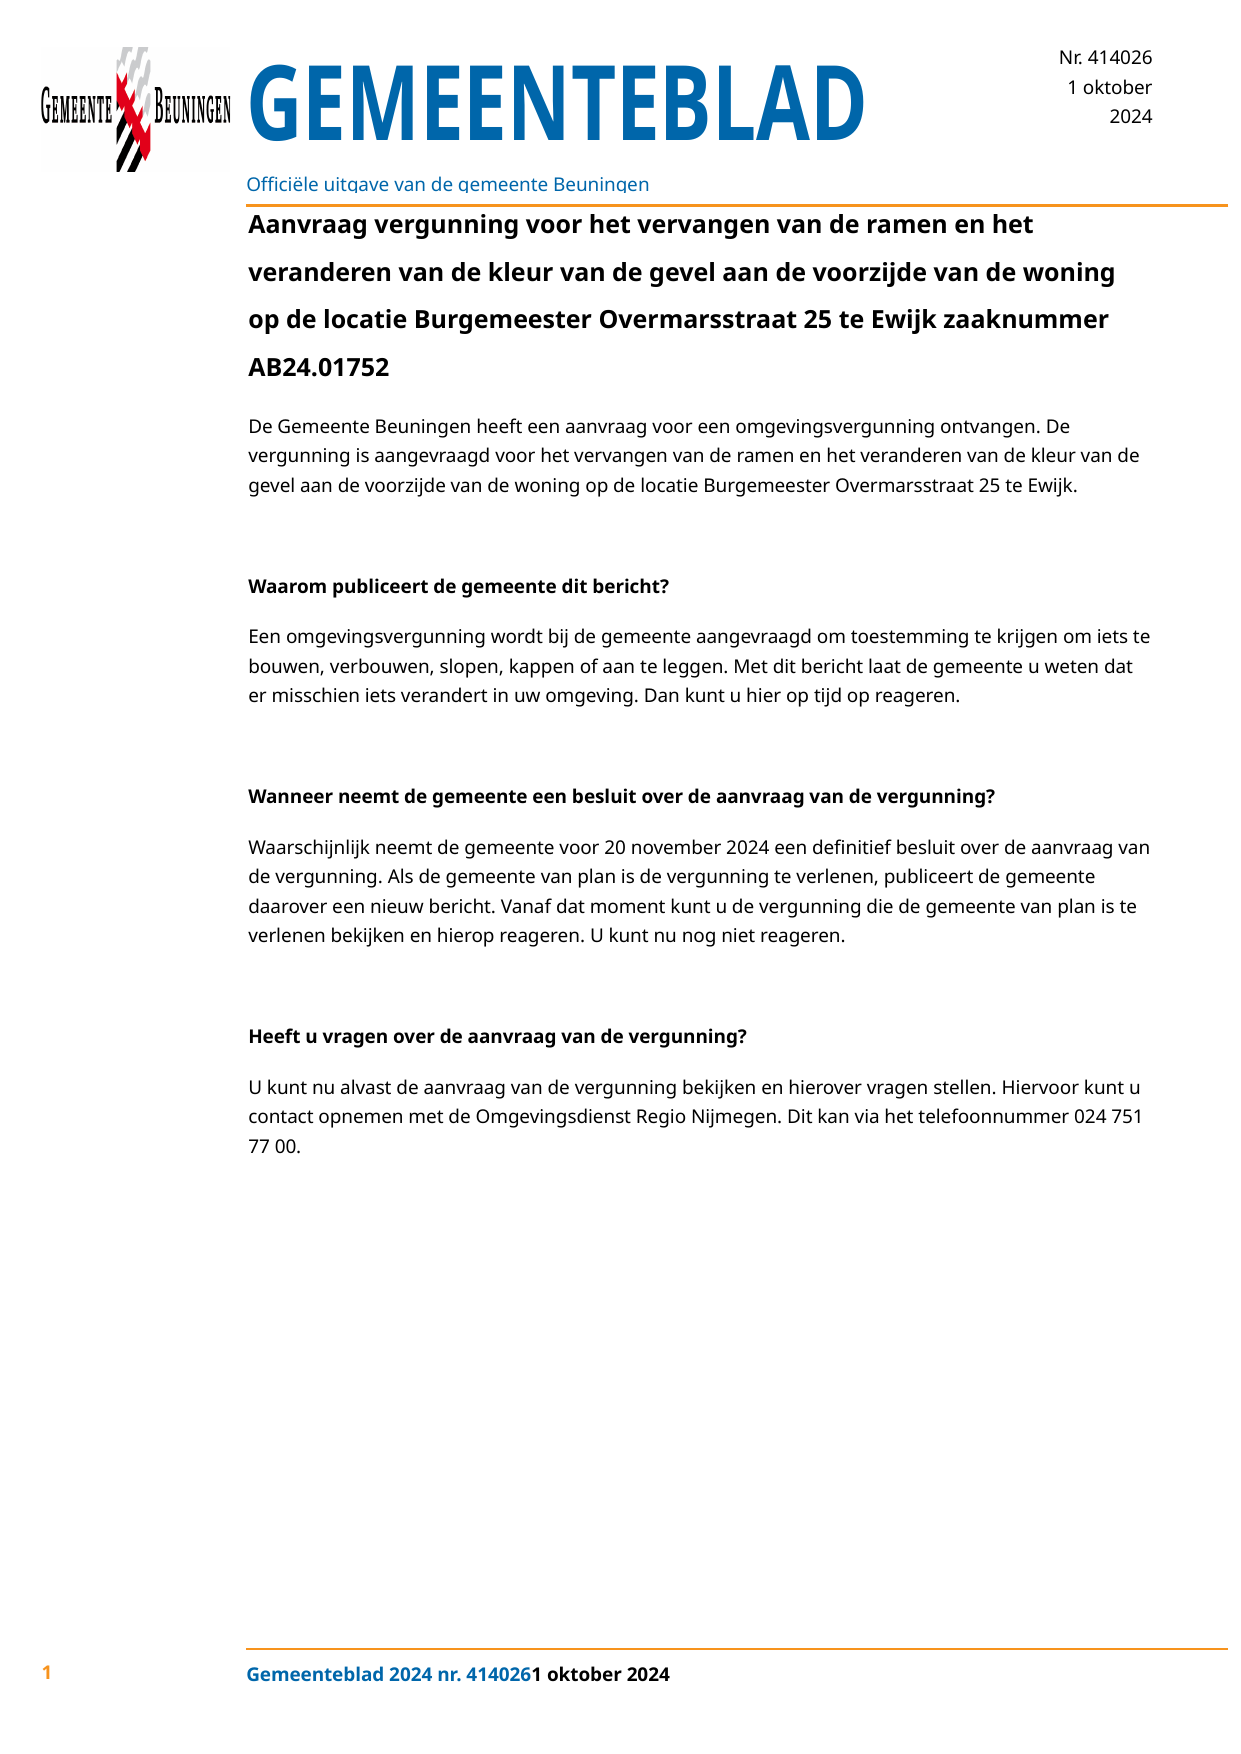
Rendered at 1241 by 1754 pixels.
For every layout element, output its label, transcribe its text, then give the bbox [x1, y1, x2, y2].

text De Gemeente Beuningen heeft een aanvraag voor een omgevingsvergunning ontvangen. De vergunning is aangevraagd voor het vervangen van de ramen en het veranderen van de kleur van de gevel aan de voorzijde van de woning op de locatie Burgemeester Overmarsstraat 25 te Ewijk. [248, 413, 1152, 498]
text Heeft u vragen over de aanvraag van de vergunning? [248, 1023, 1152, 1049]
text Waarschijnlijk neemt de gemeente voor 20 november 2024 een definitief besluit over de aanvraag van de vergunning. Als de gemeente van plan is de vergunning te verlenen, publiceert de gemeente daarover een nieuw bericht. Vanaf dat moment kunt u de vergunning die de gemeente van plan is te verlenen bekijken en hierop reageren. U kunt nu nog niet reageren. [248, 834, 1152, 948]
text Wanneer neemt de gemeente een besluit over de aanvraag van de vergunning? [248, 783, 1152, 809]
text Aanvraag vergunning voor het vervangen van de ramen en het veranderen van de kleur van de gevel aan de voorzijde van de woning op de locatie Burgemeester Overmarsstraat 25 te Ewijk zaaknummer AB24.01752 [248, 207, 1152, 384]
picture [41, 47, 231, 172]
text Waarom publiceert de gemeente dit bericht? [248, 573, 1152, 599]
text Een omgevingsvergunning wordt bij de gemeente aangevraagd om toestemming te krijgen om iets te bouwen, verbouwen, slopen, kappen of aan te leggen. Met dit bericht laat de gemeente u weten dat er misschien iets verandert in uw omgeving. Dan kunt u hier op tijd op reageren. [248, 623, 1152, 708]
text U kunt nu alvast de aanvraag van de vergunning bekijken en hierover vragen stellen. Hiervoor kunt u contact opnemen met de Omgevingsdienst Regio Nijmegen. Dit kan via het telefoonnummer 024 751 77 00. [248, 1074, 1152, 1159]
